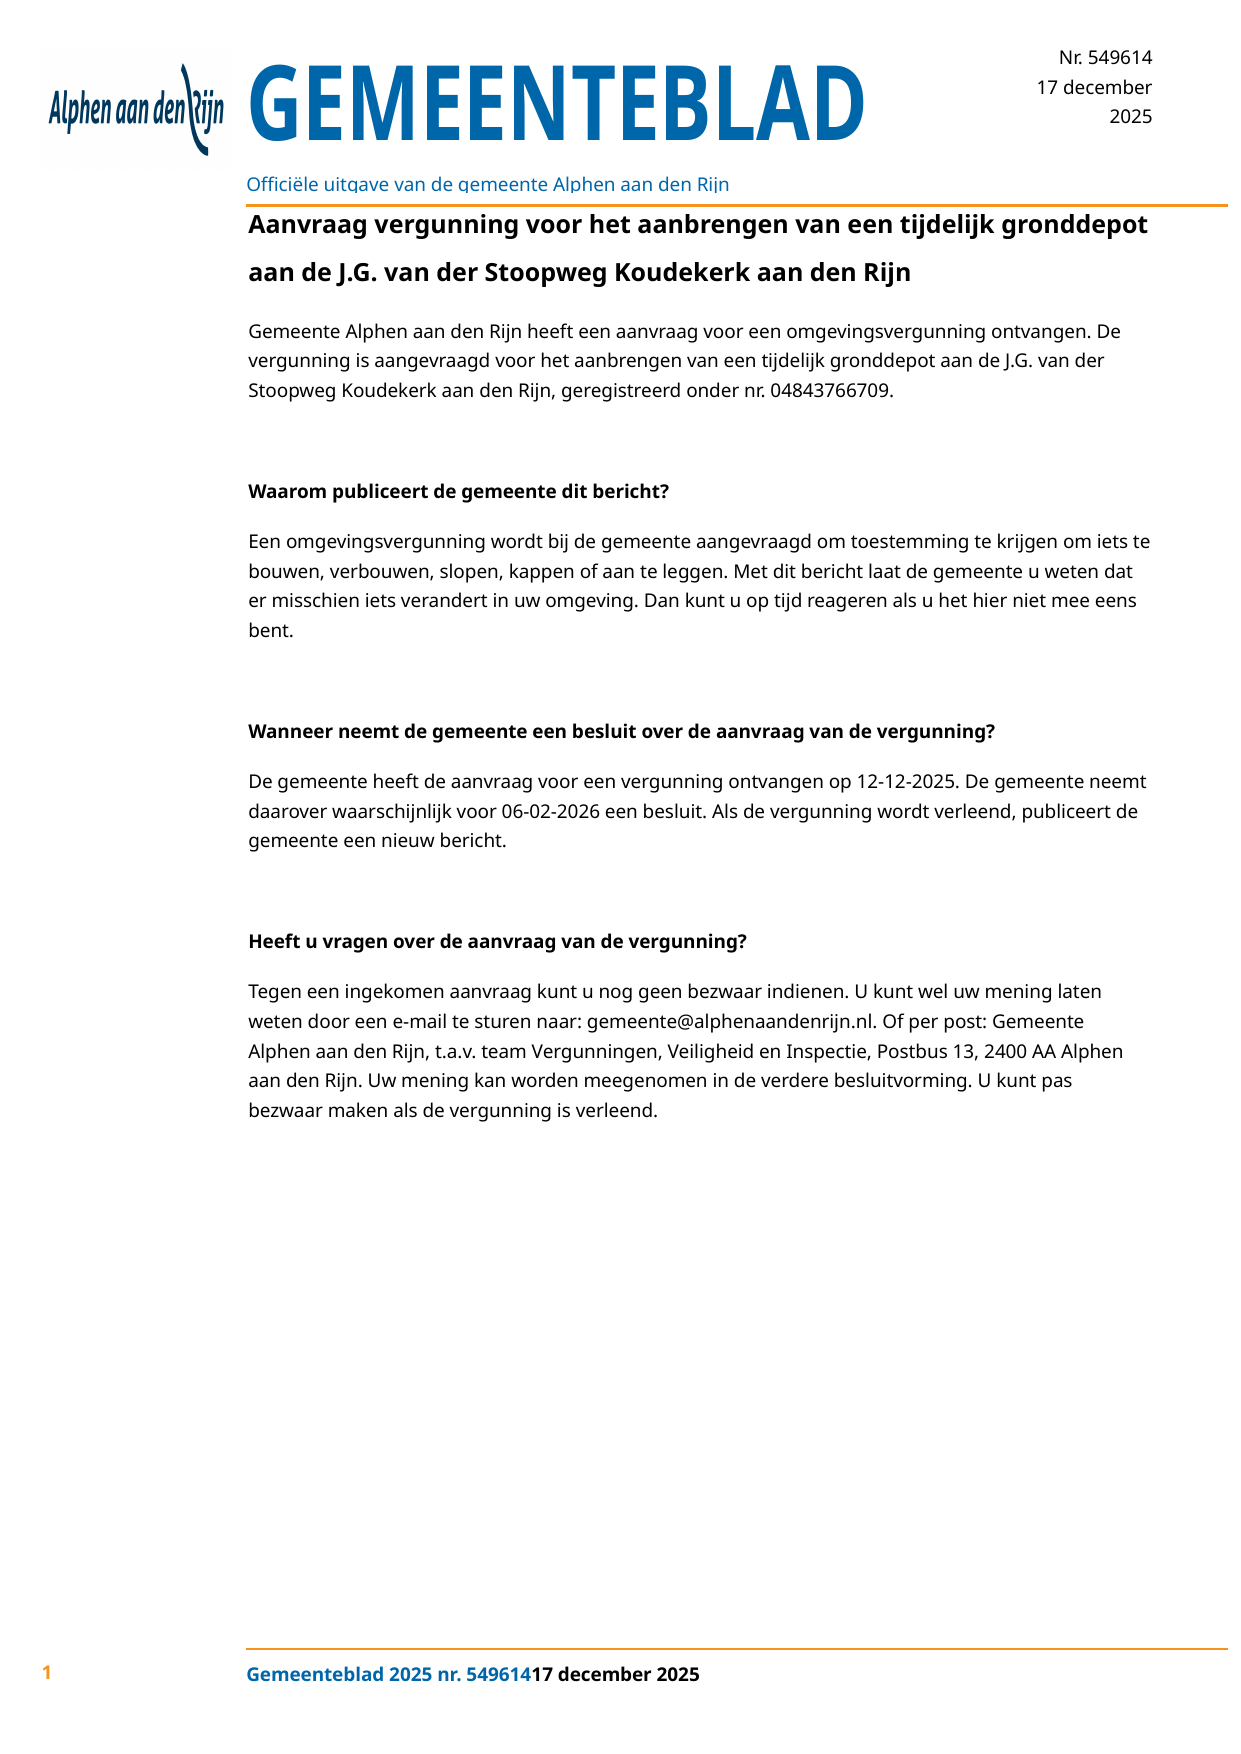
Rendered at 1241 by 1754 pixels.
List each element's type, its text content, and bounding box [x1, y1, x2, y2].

text Waarom publiceert de gemeente dit bericht? [248, 478, 1152, 504]
text De gemeente heeft de aanvraag voor een vergunning ontvangen op 12-12-2025. De gemeente neemt daarover waarschijnlijk voor 06-02-2026 een besluit. Als de vergunning wordt verleend, publiceert de gemeente een nieuw bericht. [248, 768, 1152, 853]
picture [41, 47, 231, 172]
text Wanneer neemt de gemeente een besluit over de aanvraag van de vergunning? [248, 718, 1152, 744]
text Een omgevingsvergunning wordt bij de gemeente aangevraagd om toestemming te krijgen om iets te bouwen, verbouwen, slopen, kappen of aan te leggen. Met dit bericht laat de gemeente u weten dat er misschien iets verandert in uw omgeving. Dan kunt u op tijd reageren als u het hier niet mee eens bent. [248, 528, 1152, 643]
text Tegen een ingekomen aanvraag kunt u nog geen bezwaar indienen. U kunt wel uw mening laten weten door een e-mail te sturen naar: gemeente@alphenaandenrijn.nl. Of per post: Gemeente Alphen aan den Rijn, t.a.v. team Vergunningen, Veiligheid en Inspectie, Postbus 13, 2400 AA Alphen aan den Rijn. Uw mening kan worden meegenomen in de verdere besluitvorming. U kunt pas bezwaar maken als de vergunning is verleend. [248, 979, 1152, 1123]
text Heeft u vragen over de aanvraag van de vergunning? [248, 928, 1152, 954]
text Gemeente Alphen aan den Rijn heeft een aanvraag voor een omgevingsvergunning ontvangen. De vergunning is aangevraagd voor het aanbrengen van een tijdelijk gronddepot aan de J.G. van der Stoopweg Koudekerk aan den Rijn, geregistreerd onder nr. 04843766709. [248, 318, 1152, 403]
text Aanvraag vergunning voor het aanbrengen van een tijdelijk gronddepot aan de J.G. van der Stoopweg Koudekerk aan den Rijn [248, 207, 1152, 288]
